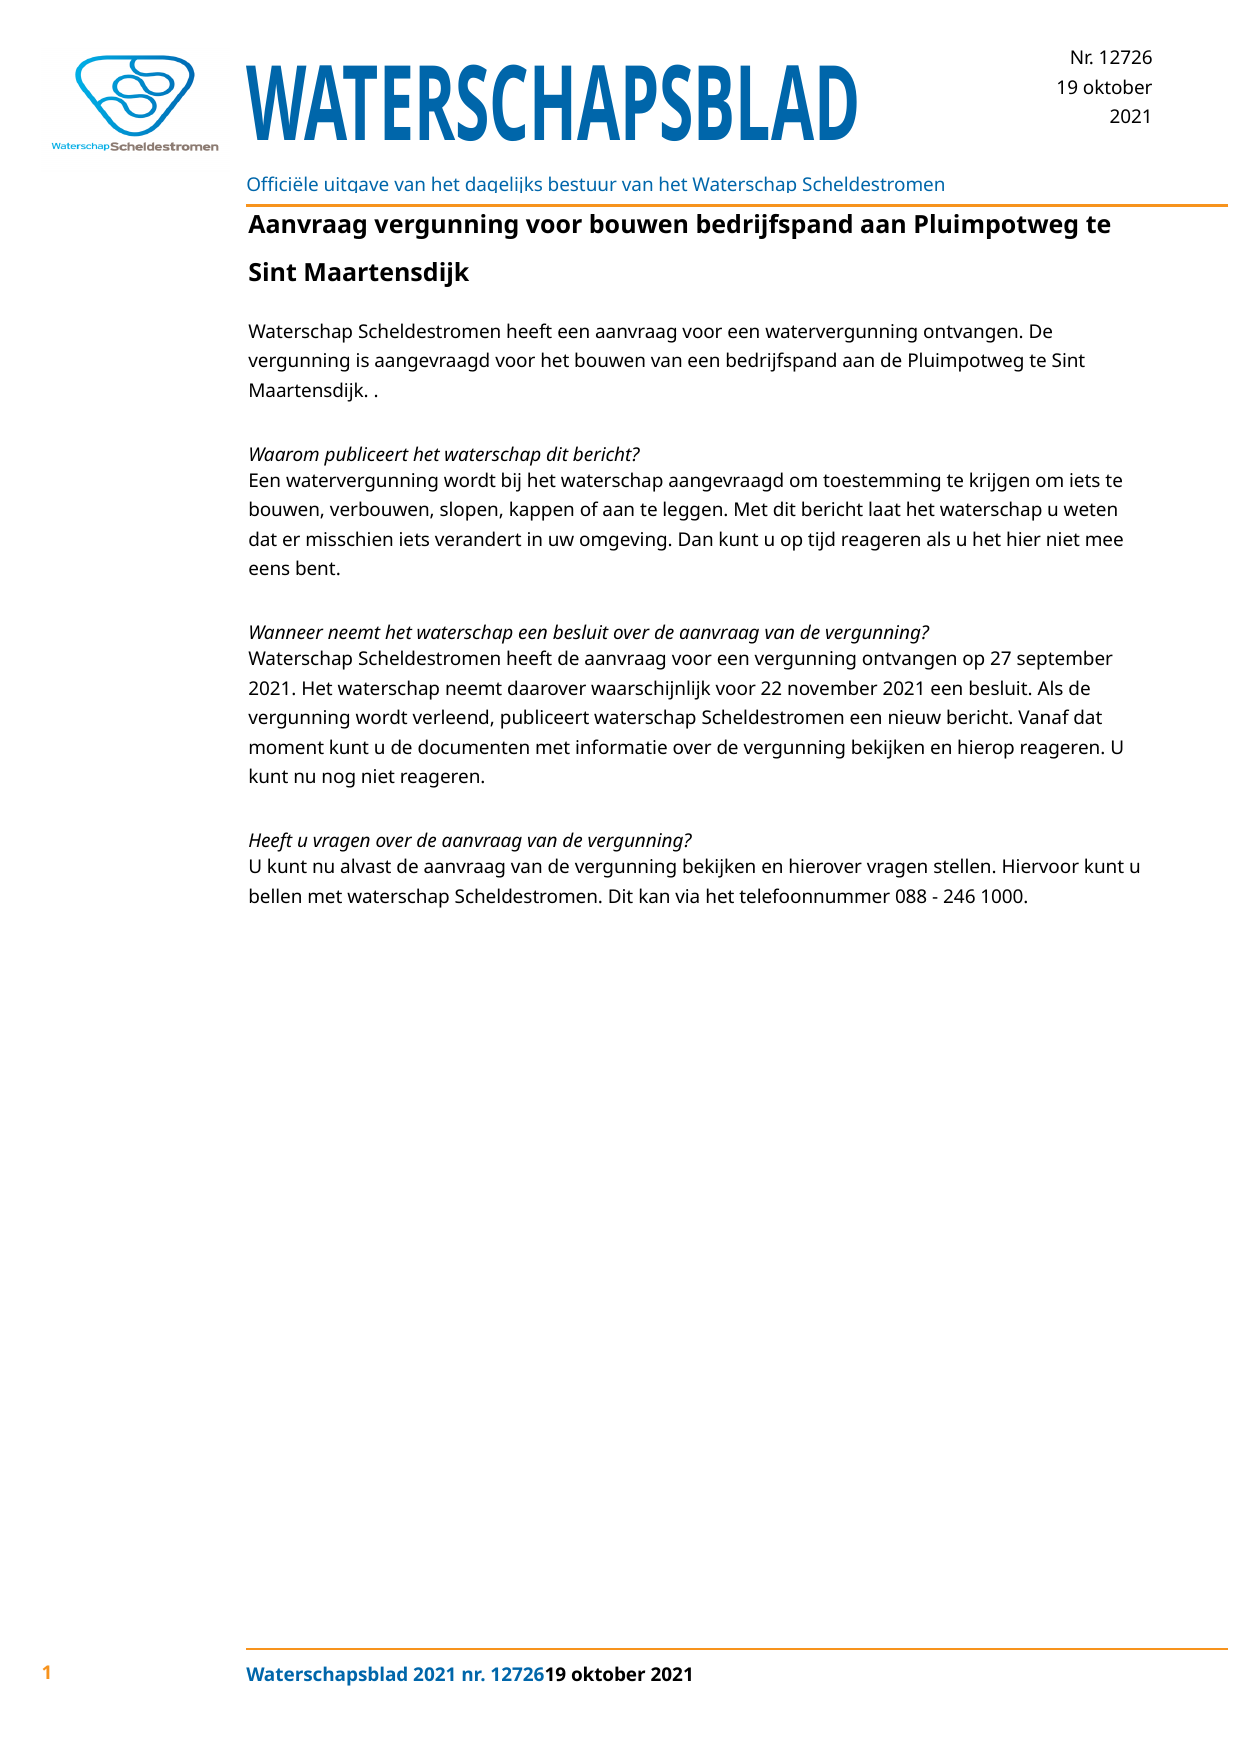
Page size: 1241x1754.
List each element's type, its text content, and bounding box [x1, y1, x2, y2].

picture [41, 47, 231, 172]
text Wanneer neemt het waterschap een besluit over de aanvraag van de vergunning? [248, 619, 1152, 645]
text Waterschap Scheldestromen heeft een aanvraag voor een watervergunning ontvangen. De vergunning is aangevraagd voor het bouwen van een bedrijfspand aan de Pluimpotweg te Sint Maartensdijk. . [248, 318, 1152, 403]
text U kunt nu alvast de aanvraag van de vergunning bekijken en hierover vragen stellen. Hiervoor kunt u bellen met waterschap Scheldestromen. Dit kan via het telefoonnummer 088 - 246 1000. [248, 853, 1152, 908]
text Een watervergunning wordt bij het waterschap aangevraagd om toestemming te krijgen om iets te bouwen, verbouwen, slopen, kappen of aan te leggen. Met dit bericht laat het waterschap u weten dat er misschien iets verandert in uw omgeving. Dan kunt u op tijd reageren als u het hier niet mee eens bent. [248, 467, 1152, 581]
text Waarom publiceert het waterschap dit bericht? [248, 441, 1152, 467]
text Aanvraag vergunning voor bouwen bedrijfspand aan Pluimpotweg te Sint Maartensdijk [248, 207, 1152, 288]
text Heeft u vragen over de aanvraag van de vergunning? [248, 827, 1152, 853]
text Waterschap Scheldestromen heeft de aanvraag voor een vergunning ontvangen op 27 september 2021. Het waterschap neemt daarover waarschijnlijk voor 22 november 2021 een besluit. Als de vergunning wordt verleend, publiceert waterschap Scheldestromen een nieuw bericht. Vanaf dat moment kunt u de documenten met informatie over de vergunning bekijken en hierop reageren. U kunt nu nog niet reageren. [248, 645, 1152, 789]
